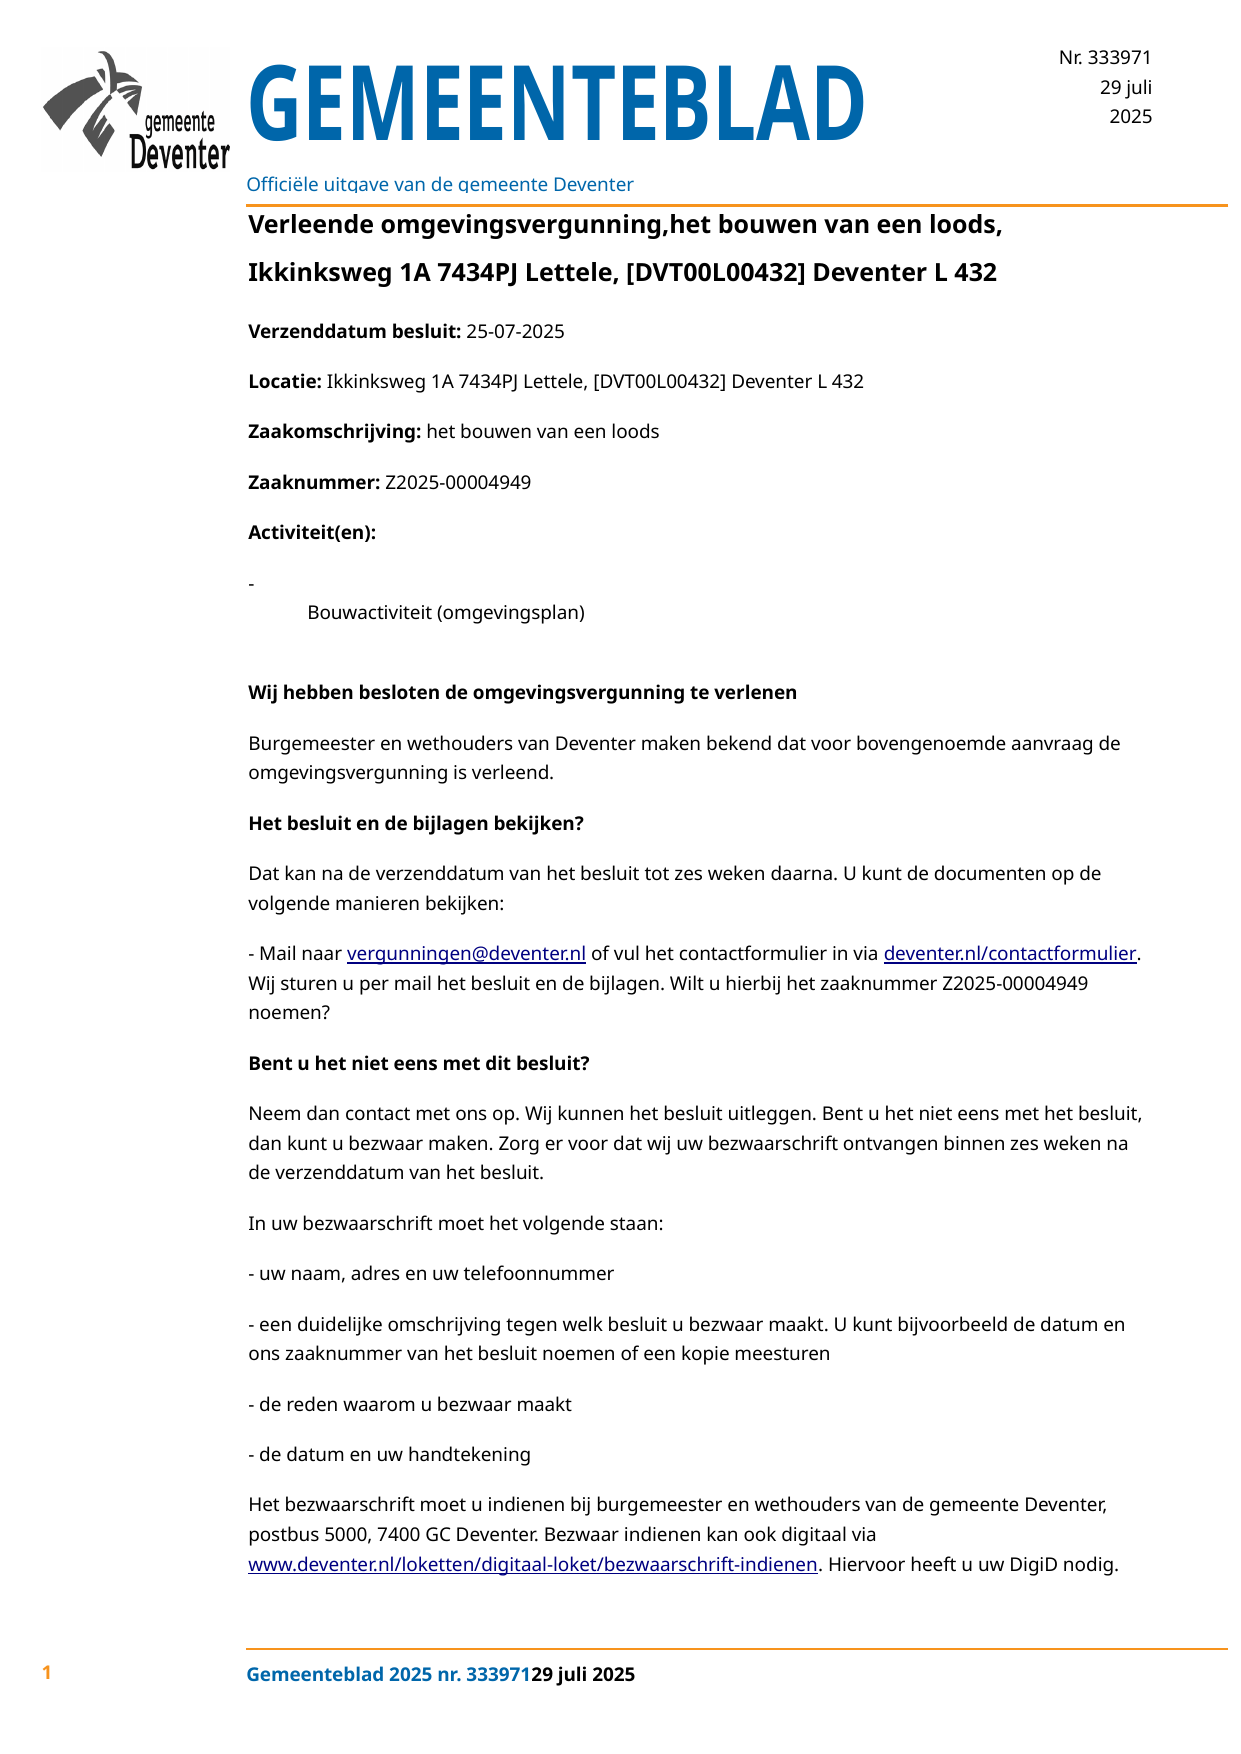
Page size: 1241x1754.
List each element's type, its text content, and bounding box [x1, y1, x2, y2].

text Zaakomschrijving: het bouwen van een loods [248, 419, 1152, 444]
text Dat kan na de verzenddatum van het besluit tot zes weken daarna. U kunt de documenten op de volgende manieren bekijken: [248, 860, 1152, 916]
text Neem dan contact met ons op. Wij kunnen het besluit uitleggen. Bent u het niet eens met het besluit, dan kunt u bezwaar maken. Zorg er voor dat wij uw bezwaarschrift ontvangen binnen zes weken na de verzenddatum van het besluit. [248, 1100, 1152, 1185]
text Burgemeester en wethouders van Deventer maken bekend dat voor bovengenoemde aanvraag de omgevingsvergunning is verleend. [248, 730, 1152, 785]
text - een duidelijke omschrijving tegen welk besluit u bezwaar maakt. U kunt bijvoorbeeld de datum en ons zaaknummer van het besluit noemen of een kopie meesturen [248, 1311, 1152, 1366]
text Verleende omgevingsvergunning,het bouwen van een loods, Ikkinksweg 1A 7434PJ Lettele, [DVT00L00432] Deventer L 432 [248, 207, 1152, 288]
text Wij hebben besloten de omgevingsvergunning te verlenen [248, 679, 1152, 705]
text Verzenddatum besluit: 25-07-2025 [248, 318, 1152, 344]
text Activiteit(en): [248, 519, 1152, 545]
text - Mail naar vergunningen@deventer.nl of vul het contactformulier in via deventer.nl/contactformulier. Wij sturen u per mail het besluit en de bijlagen. Wilt u hierbij het zaaknummer Z2025-00004949 noemen? [248, 940, 1152, 1025]
text Zaaknummer: Z2025-00004949 [248, 469, 1152, 495]
text - de reden waarom u bezwaar maakt [248, 1391, 1152, 1417]
text - uw naam, adres en uw telefoonnummer [248, 1260, 1152, 1286]
list Bouwactiviteit (omgevingsplan) [248, 599, 1152, 625]
text Het besluit en de bijlagen bekijken? [248, 810, 1152, 836]
text Bent u het niet eens met dit besluit? [248, 1050, 1152, 1076]
picture [41, 47, 231, 172]
text Locatie: Ikkinksweg 1A 7434PJ Lettele, [DVT00L00432] Deventer L 432 [248, 368, 1152, 394]
text Het bezwaarschrift moet u indienen bij burgemeester en wethouders van de gemeente Deventer, postbus 5000, 7400 GC Deventer. Bezwaar indienen kan ook digitaal via www.deventer.nl/loketten/digitaal-loket/bezwaarschrift-indienen. Hiervoor heeft u uw DigiD nodig. [248, 1492, 1152, 1577]
text In uw bezwaarschrift moet het volgende staan: [248, 1210, 1152, 1236]
text - de datum en uw handtekening [248, 1441, 1152, 1467]
